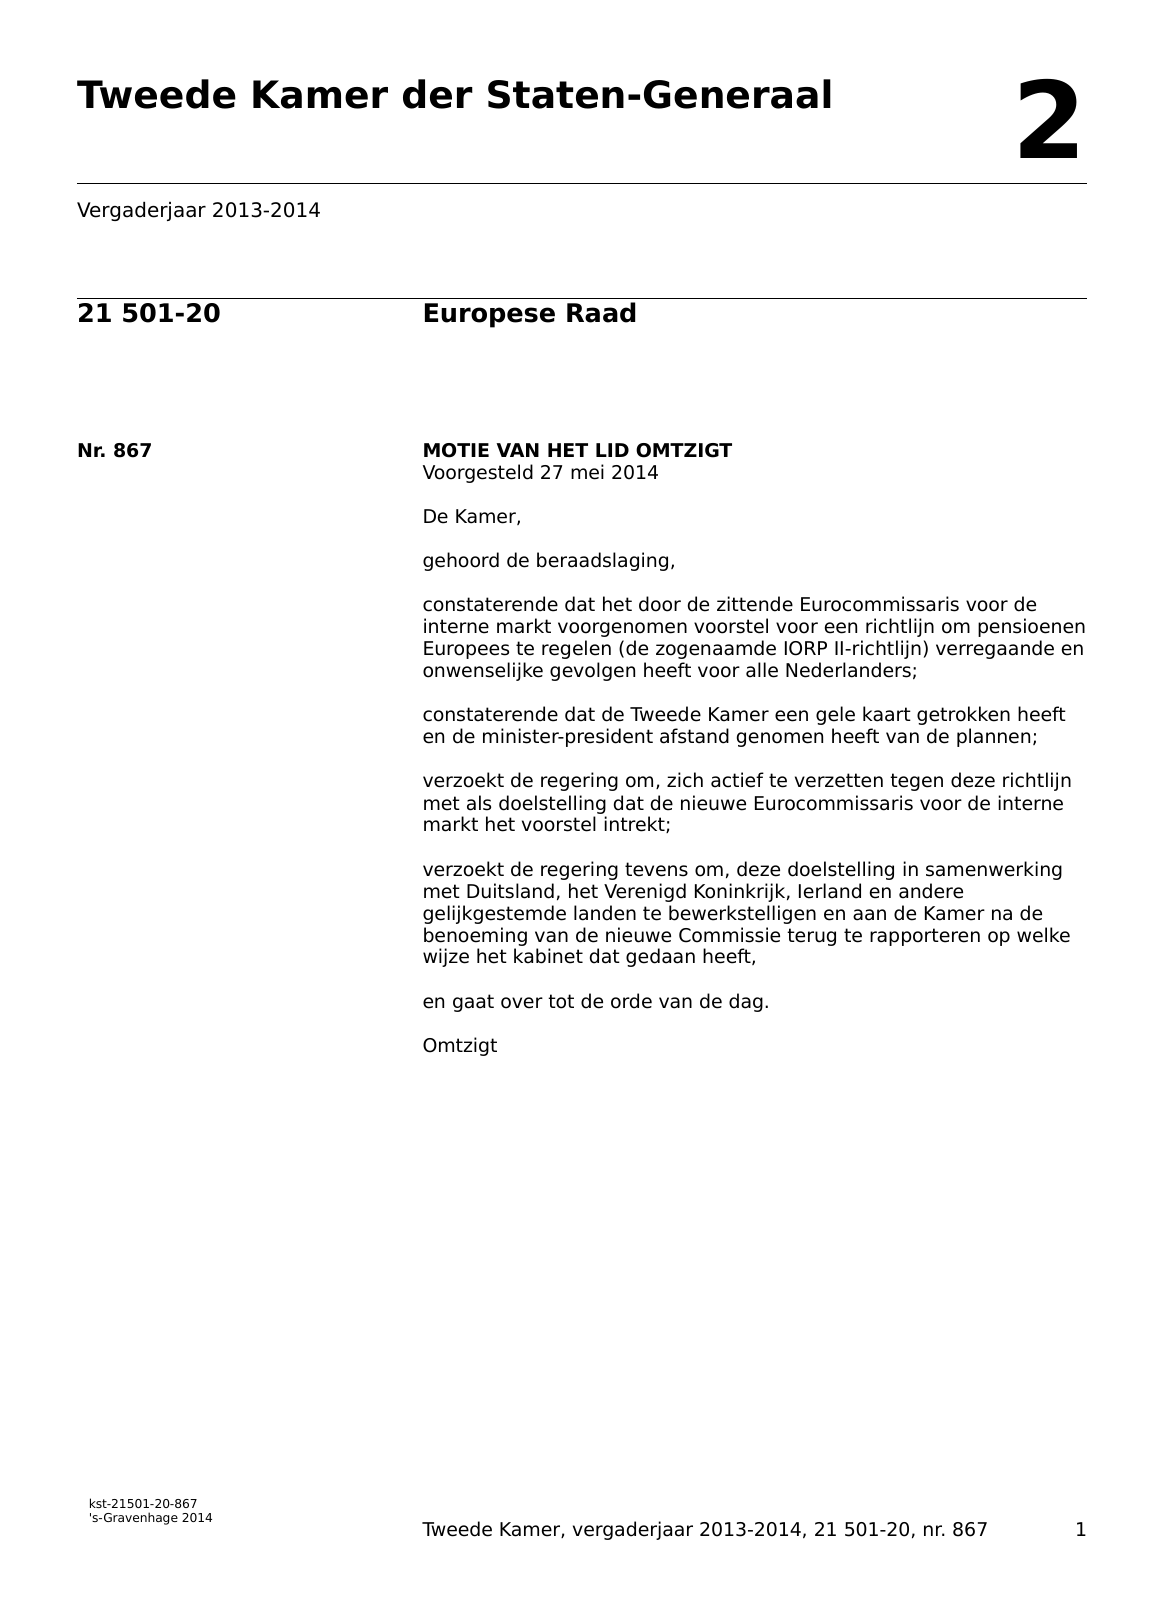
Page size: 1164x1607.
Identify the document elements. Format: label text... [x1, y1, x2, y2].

text gehoord de beraadslaging, [422, 550, 1087, 572]
subtitle Nr. 867 MOTIE VAN HET LID OMTZIGT [77, 440, 1087, 462]
text verzoekt de regering tevens om, deze doelstelling in samenwerking met Duitsland, het Verenigd Koninkrijk, Ierland en andere gelijkgestemde landen te bewerkstelligen en aan de Kamer na de benoeming van de nieuwe Commissie terug te rapporteren op welke wijze het kabinet dat gedaan heeft, [422, 858, 1087, 968]
text en gaat over tot de orde van de dag. [422, 991, 1087, 1013]
subtitle 21 501-20 Europese Raad [77, 299, 1087, 329]
text constaterende dat de Tweede Kamer een gele kaart getrokken heeft en de minister-president afstand genomen heeft van de plannen; [422, 704, 1087, 748]
text Omtzigt [422, 1035, 1087, 1057]
text verzoekt de regering om, zich actief te verzetten tegen deze richtlijn met als doelstelling dat de nieuwe Eurocommissaris voor de interne markt het voorstel intrekt; [422, 770, 1087, 836]
text Voorgesteld 27 mei 2014 [422, 462, 1087, 484]
text 's-Gravenhage 2014 [88, 1511, 323, 1525]
text De Kamer, [422, 506, 1087, 528]
text kst-21501-20-867 [88, 1497, 323, 1511]
table_cell Vergaderjaar 2013-2014 [77, 184, 1087, 298]
text constaterende dat het door de zittende Eurocommissaris voor de interne markt voorgenomen voorstel voor een richtlijn om pensioenen Europees te regelen (de zogenaamde IORP II-richtlijn) verregaande en onwenselijke gevolgen heeft voor alle Nederlanders; [422, 594, 1087, 682]
table_header 2 [886, 59, 1087, 183]
table_header Tweede Kamer der Staten-Generaal [77, 59, 886, 183]
